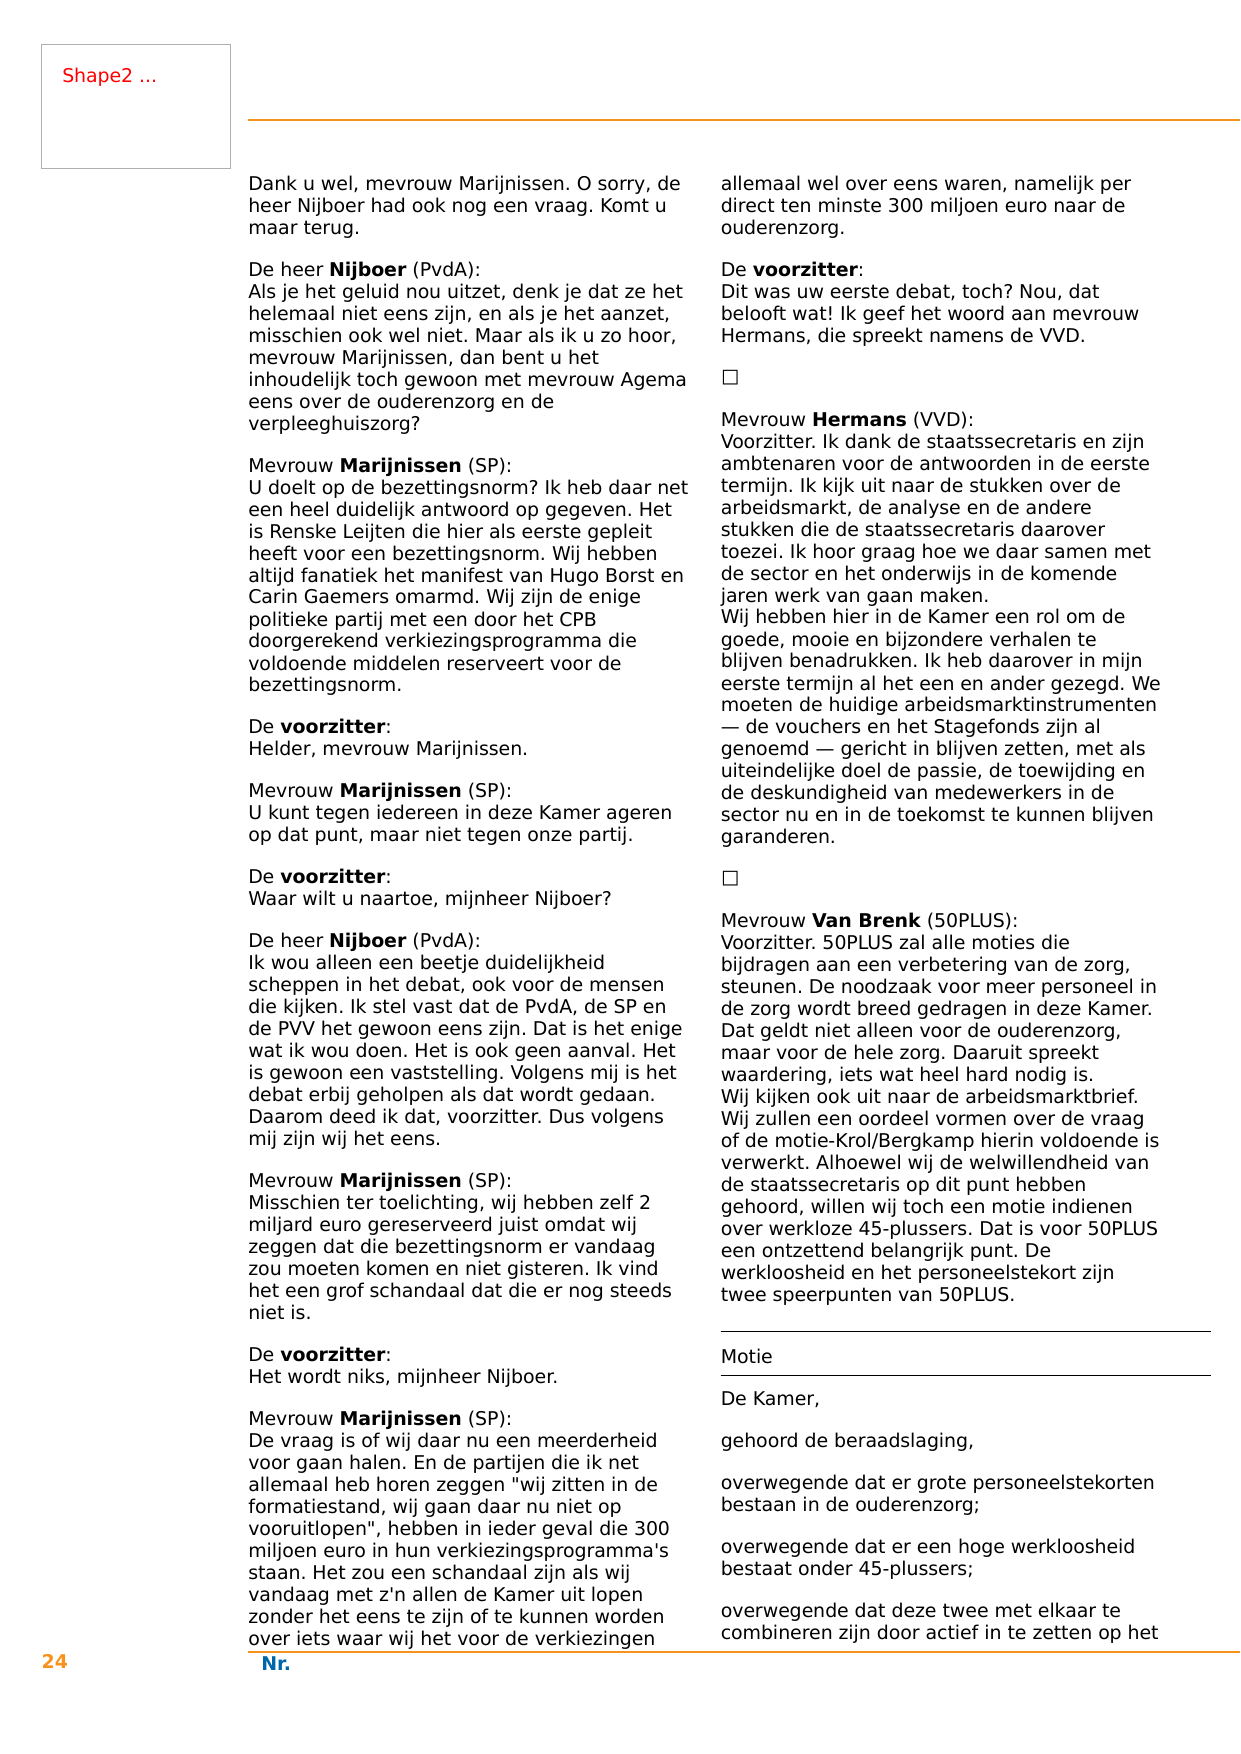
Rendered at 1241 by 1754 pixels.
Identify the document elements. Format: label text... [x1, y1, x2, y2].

text Helder, mevrouw Marijnissen. [248, 738, 691, 760]
text Wij hebben hier in de Kamer een rol om de goede, mooie en bijzondere verhalen te blijven benadrukken. Ik heb daarover in mijn eerste termijn al het een en ander gezegd. We moeten de huidige arbeidsmarktinstrumenten — de vouchers en het Stagefonds zijn al genoemd — gericht in blijven zetten, met als uiteindelijke doel de passie, de toewijding en de deskundigheid van medewerkers in de sector nu en in de toekomst te kunnen blijven garanderen. [721, 606, 1163, 848]
text Mevrouw Van Brenk (50PLUS): [721, 910, 1163, 932]
text Dank u wel, mevrouw Marijnissen. O sorry, de heer Nijboer had ook nog een vraag. Komt u maar terug. [248, 173, 691, 239]
text De voorzitter: [721, 259, 1163, 281]
text Mevrouw Hermans (VVD): [721, 409, 1163, 431]
text Als je het geluid nou uitzet, denk je dat ze het helemaal niet eens zijn, en als je het aanzet, misschien ook wel niet. Maar als ik u zo hoor, mevrouw Marijnissen, dan bent u het inhoudelijk toch gewoon met mevrouw Agema eens over de ouderenzorg en de verpleeghuiszorg? [248, 281, 691, 434]
text Voorzitter. Ik dank de staatssecretaris en zijn ambtenaren voor de antwoorden in de eerste termijn. Ik kijk uit naar de stukken over de arbeidsmarkt, de analyse en de andere stukken die de staatssecretaris daarover toezei. Ik hoor graag hoe we daar samen met de sector en het onderwijs in de komende jaren werk van gaan maken. [721, 431, 1163, 606]
text Waar wilt u naartoe, mijnheer Nijboer? [248, 888, 691, 910]
text Mevrouw Marijnissen (SP): [248, 780, 691, 802]
text De voorzitter: [248, 1344, 691, 1366]
text De Kamer, [721, 1388, 1163, 1410]
text overwegende dat er een hoge werkloosheid bestaat onder 45-plussers; [721, 1536, 1163, 1579]
text Mevrouw Marijnissen (SP): [248, 1408, 691, 1430]
text ⬜ [721, 367, 1163, 389]
text Dit was uw eerste debat, toch? Nou, dat belooft wat! Ik geef het woord aan mevrouw Hermans, die spreekt namens de VVD. [721, 281, 1163, 347]
text U kunt tegen iedereen in deze Kamer ageren op dat punt, maar niet tegen onze partij. [248, 802, 691, 846]
text Motie [721, 1346, 1163, 1368]
text ⬜ [721, 868, 1163, 890]
text Mevrouw Marijnissen (SP): [248, 1170, 691, 1192]
text allemaal wel over eens waren, namelijk per direct ten minste 300 miljoen euro naar de ouderenzorg. [721, 173, 1163, 239]
text De voorzitter: [248, 716, 691, 738]
text U doelt op de bezettingsnorm? Ik heb daar net een heel duidelijk antwoord op gegeven. Het is Renske Leijten die hier als eerste gepleit heeft voor een bezettingsnorm. Wij hebben altijd fanatiek het manifest van Hugo Borst en Carin Gaemers omarmd. Wij zijn de enige politieke partij met een door het CPB doorgerekend verkiezingsprogramma die voldoende middelen reserveert voor de bezettingsnorm. [248, 477, 691, 696]
text Wij kijken ook uit naar de arbeidsmarktbrief. Wij zullen een oordeel vormen over de vraag of de motie-Krol/Bergkamp hierin voldoende is verwerkt. Alhoewel wij de welwillendheid van de staatssecretaris op dit punt hebben gehoord, willen wij toch een motie indienen over werkloze 45-plussers. Dat is voor 50PLUS een ontzettend belangrijk punt. De werkloosheid en het personeelstekort zijn twee speerpunten van 50PLUS. [721, 1086, 1163, 1306]
text De heer Nijboer (PvdA): [248, 930, 691, 952]
text overwegende dat er grote personeelstekorten bestaan in de ouderenzorg; [721, 1472, 1163, 1516]
text Het wordt niks, mijnheer Nijboer. [248, 1366, 691, 1388]
text overwegende dat deze twee met elkaar te combineren zijn door actief in te zetten op het [721, 1599, 1163, 1643]
text De heer Nijboer (PvdA): [248, 259, 691, 281]
text Misschien ter toelichting, wij hebben zelf 2 miljard euro gereserveerd juist omdat wij zeggen dat die bezettingsnorm er vandaag zou moeten komen en niet gisteren. Ik vind het een grof schandaal dat die er nog steeds niet is. [248, 1192, 691, 1324]
text De vraag is of wij daar nu een meerderheid voor gaan halen. En de partijen die ik net allemaal heb horen zeggen "wij zitten in de formatiestand, wij gaan daar nu niet op vooruitlopen", hebben in ieder geval die 300 miljoen euro in hun verkiezingsprogramma's staan. Het zou een schandaal zijn als wij vandaag met z'n allen de Kamer uit lopen zonder het eens te zijn of te kunnen worden over iets waar wij het voor de verkiezingen [248, 1430, 691, 1649]
text De voorzitter: [248, 866, 691, 888]
text gehoord de beraadslaging, [721, 1430, 1163, 1452]
text Ik wou alleen een beetje duidelijkheid scheppen in het debat, ook voor de mensen die kijken. Ik stel vast dat de PvdA, de SP en de PVV het gewoon eens zijn. Dat is het enige wat ik wou doen. Het is ook geen aanval. Het is gewoon een vaststelling. Volgens mij is het debat erbij geholpen als dat wordt gedaan. Daarom deed ik dat, voorzitter. Dus volgens mij zijn wij het eens. [248, 952, 691, 1150]
text Mevrouw Marijnissen (SP): [248, 454, 691, 477]
text Voorzitter. 50PLUS zal alle moties die bijdragen aan een verbetering van de zorg, steunen. De noodzaak voor meer personeel in de zorg wordt breed gedragen in deze Kamer. Dat geldt niet alleen voor de ouderenzorg, maar voor de hele zorg. Daaruit spreekt waardering, iets wat heel hard nodig is. [721, 932, 1163, 1086]
